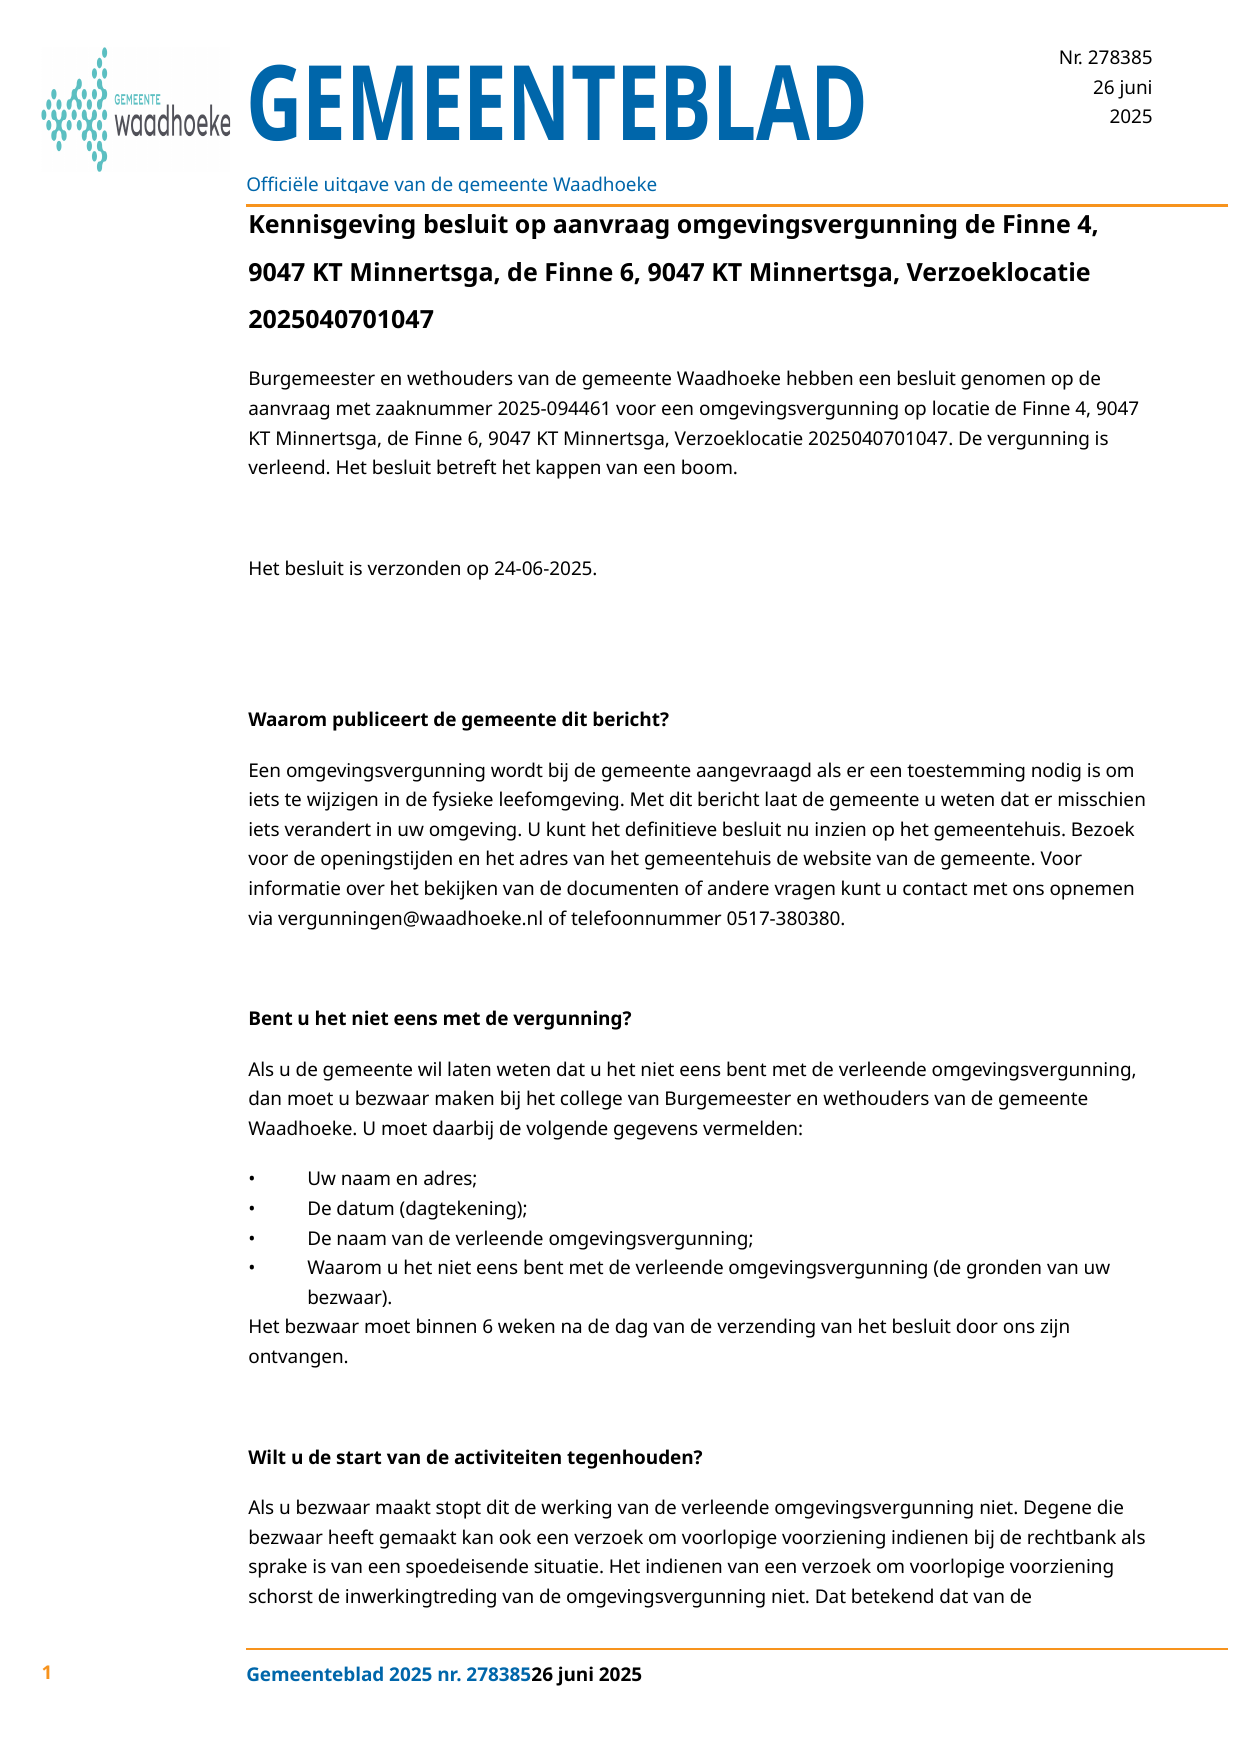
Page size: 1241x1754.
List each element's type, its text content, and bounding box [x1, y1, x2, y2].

list De datum (dagtekening); [248, 1195, 1152, 1221]
picture [41, 47, 231, 172]
list Uw naam en adres; [248, 1166, 1152, 1191]
text Het bezwaar moet binnen 6 weken na de dag van de verzending van het besluit door ons zijn ontvangen. [248, 1313, 1152, 1369]
text Een omgevingsvergunning wordt bij de gemeente aangevraagd als er een toestemming nodig is om iets te wijzigen in de fysieke leefomgeving. Met dit bericht laat de gemeente u weten dat er misschien iets verandert in uw omgeving. U kunt het definitieve besluit nu inzien op het gemeentehuis. Bezoek voor de openingstijden en het adres van het gemeentehuis de website van de gemeente. Voor informatie over het bekijken van de documenten of andere vragen kunt u contact met ons opnemen via vergunningen@waadhoeke.nl of telefoonnummer 0517-380380. [248, 757, 1152, 930]
text Als u bezwaar maakt stopt dit de werking van de verleende omgevingsvergunning niet. Degene die bezwaar heeft gemaakt kan ook een verzoek om voorlopige voorziening indienen bij de rechtbank als sprake is van een spoedeisende situatie. Het indienen van een verzoek om voorlopige voorziening schorst de inwerkingtreding van de omgevingsvergunning niet. Dat betekend dat van de [248, 1494, 1152, 1609]
text Het besluit is verzonden op 24-06-2025. [248, 555, 1152, 581]
list De naam van de verleende omgevingsvergunning; [248, 1225, 1152, 1250]
text Wilt u de start van de activiteiten tegenhouden? [248, 1444, 1152, 1469]
text Bent u het niet eens met de vergunning? [248, 1006, 1152, 1031]
list Waarom u het niet eens bent met de verleende omgevingsvergunning (de gronden van uw bezwaar). [248, 1254, 1152, 1309]
text Kennisgeving besluit op aanvraag omgevingsvergunning de Finne 4, 9047 KT Minnertsga, de Finne 6, 9047 KT Minnertsga, Verzoeklocatie 2025040701047 [248, 207, 1152, 336]
text Waarom publiceert de gemeente dit bericht? [248, 706, 1152, 732]
text Als u de gemeente wil laten weten dat u het niet eens bent met de verleende omgevingsvergunning, dan moet u bezwaar maken bij het college van Burgemeester en wethouders van de gemeente Waadhoeke. U moet daarbij de volgende gegevens vermelden: [248, 1056, 1152, 1141]
text Burgemeester en wethouders van de gemeente Waadhoeke hebben een besluit genomen op de aanvraag met zaaknummer 2025-094461 voor een omgevingsvergunning op locatie de Finne 4, 9047 KT Minnertsga, de Finne 6, 9047 KT Minnertsga, Verzoeklocatie 2025040701047. De vergunning is verleend. Het besluit betreft het kappen van een boom. [248, 366, 1152, 480]
